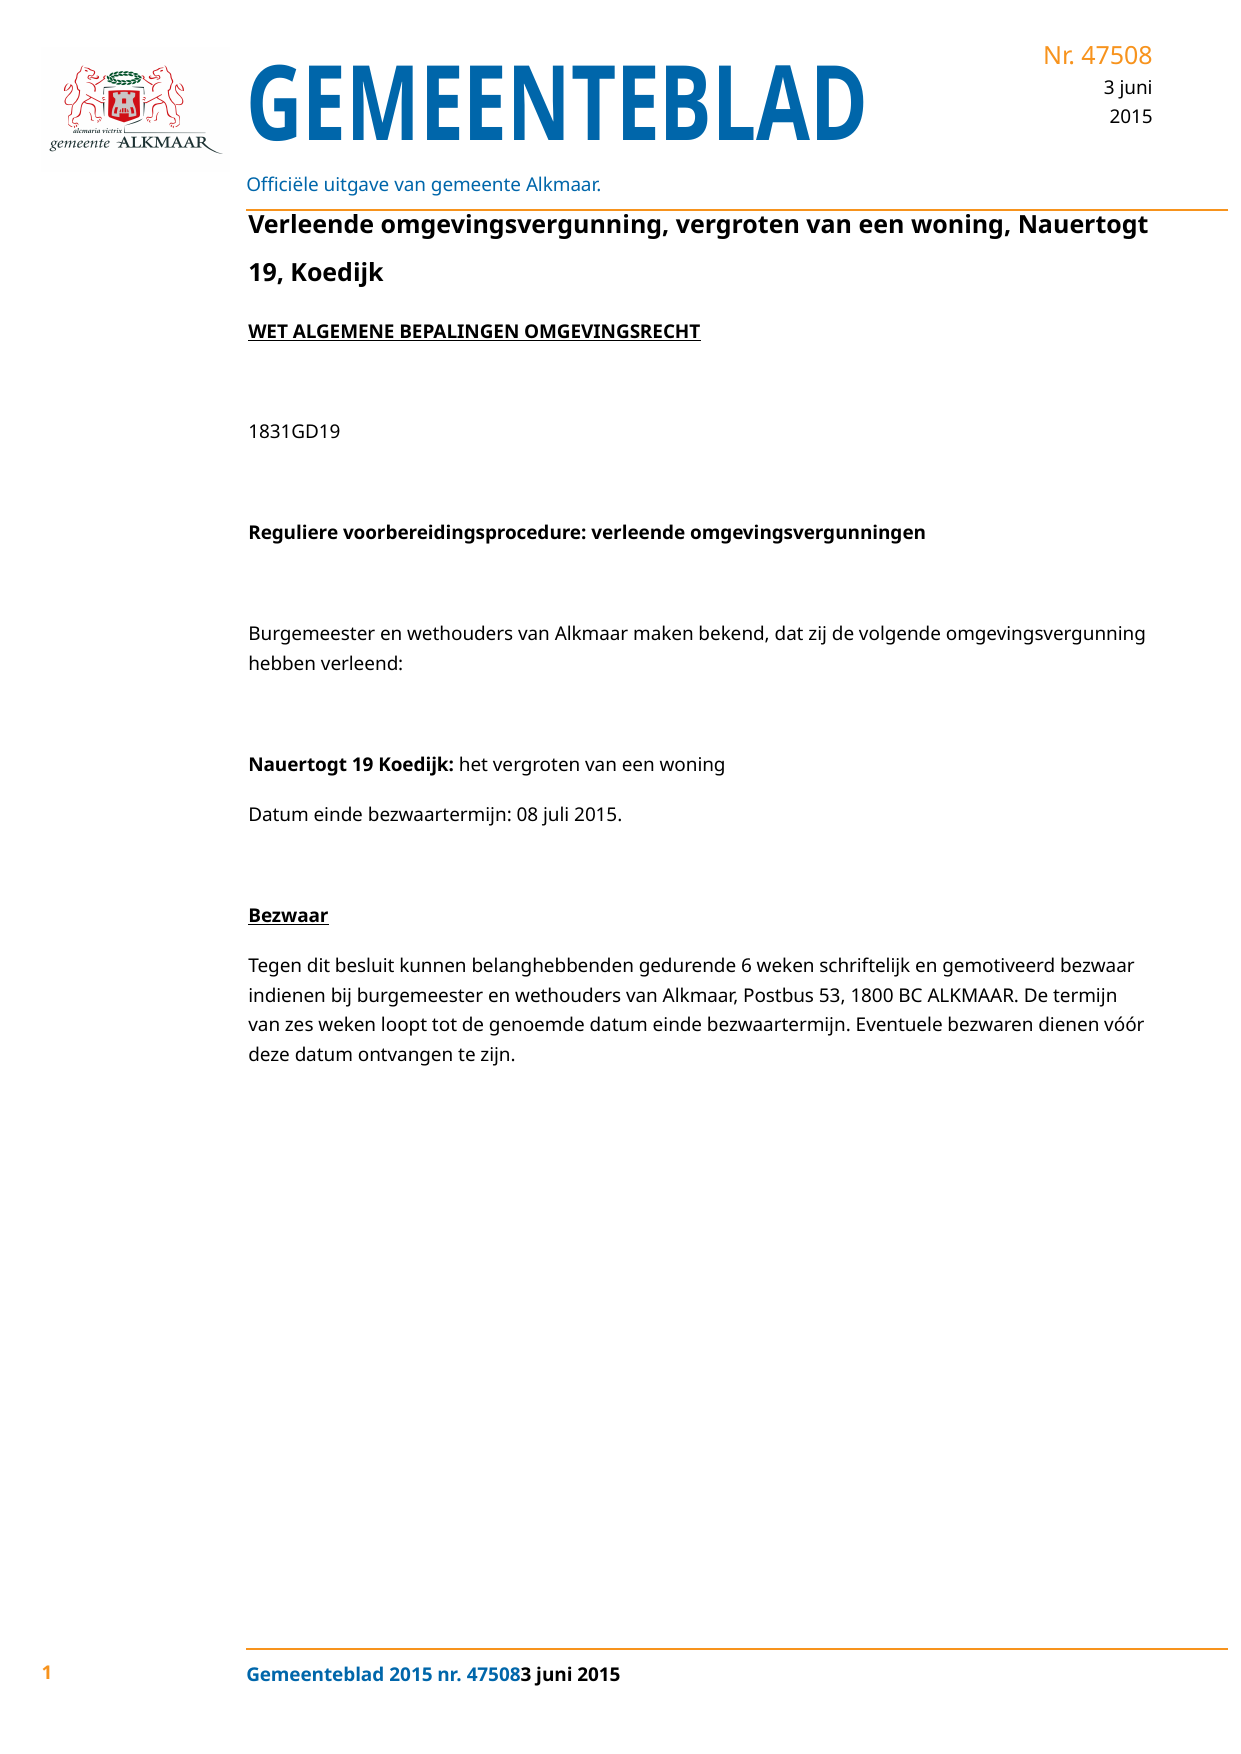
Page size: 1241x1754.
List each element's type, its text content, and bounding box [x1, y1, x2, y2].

text Burgemeester en wethouders van Alkmaar maken bekend, dat zij de volgende omgevingsvergunning hebben verleend: [248, 620, 1152, 676]
text Nauertogt 19 Koedijk: het vergroten van een woning [248, 751, 1152, 777]
text Datum einde bezwaartermijn: 08 juli 2015. [248, 801, 1152, 827]
text WET ALGEMENE BEPALINGEN OMGEVINGSRECHT [248, 318, 1152, 344]
text Verleende omgevingsvergunning, vergroten van een woning, Nauertogt 19, Koedijk [248, 211, 1152, 288]
text 1831GD19 [248, 419, 1152, 444]
text Reguliere voorbereidingsprocedure: verleende omgevingsvergunningen [248, 519, 1152, 545]
text Tegen dit besluit kunnen belanghebbenden gedurende 6 weken schriftelijk en gemotiveerd bezwaar indienen bij burgemeester en wethouders van Alkmaar, Postbus 53, 1800 BC ALKMAAR. De termijn van zes weken loopt tot de genoemde datum einde bezwaartermijn. Eventuele bezwaren dienen vóór deze datum ontvangen te zijn. [248, 952, 1152, 1067]
picture [41, 47, 231, 172]
text Bezwaar [248, 902, 1152, 928]
